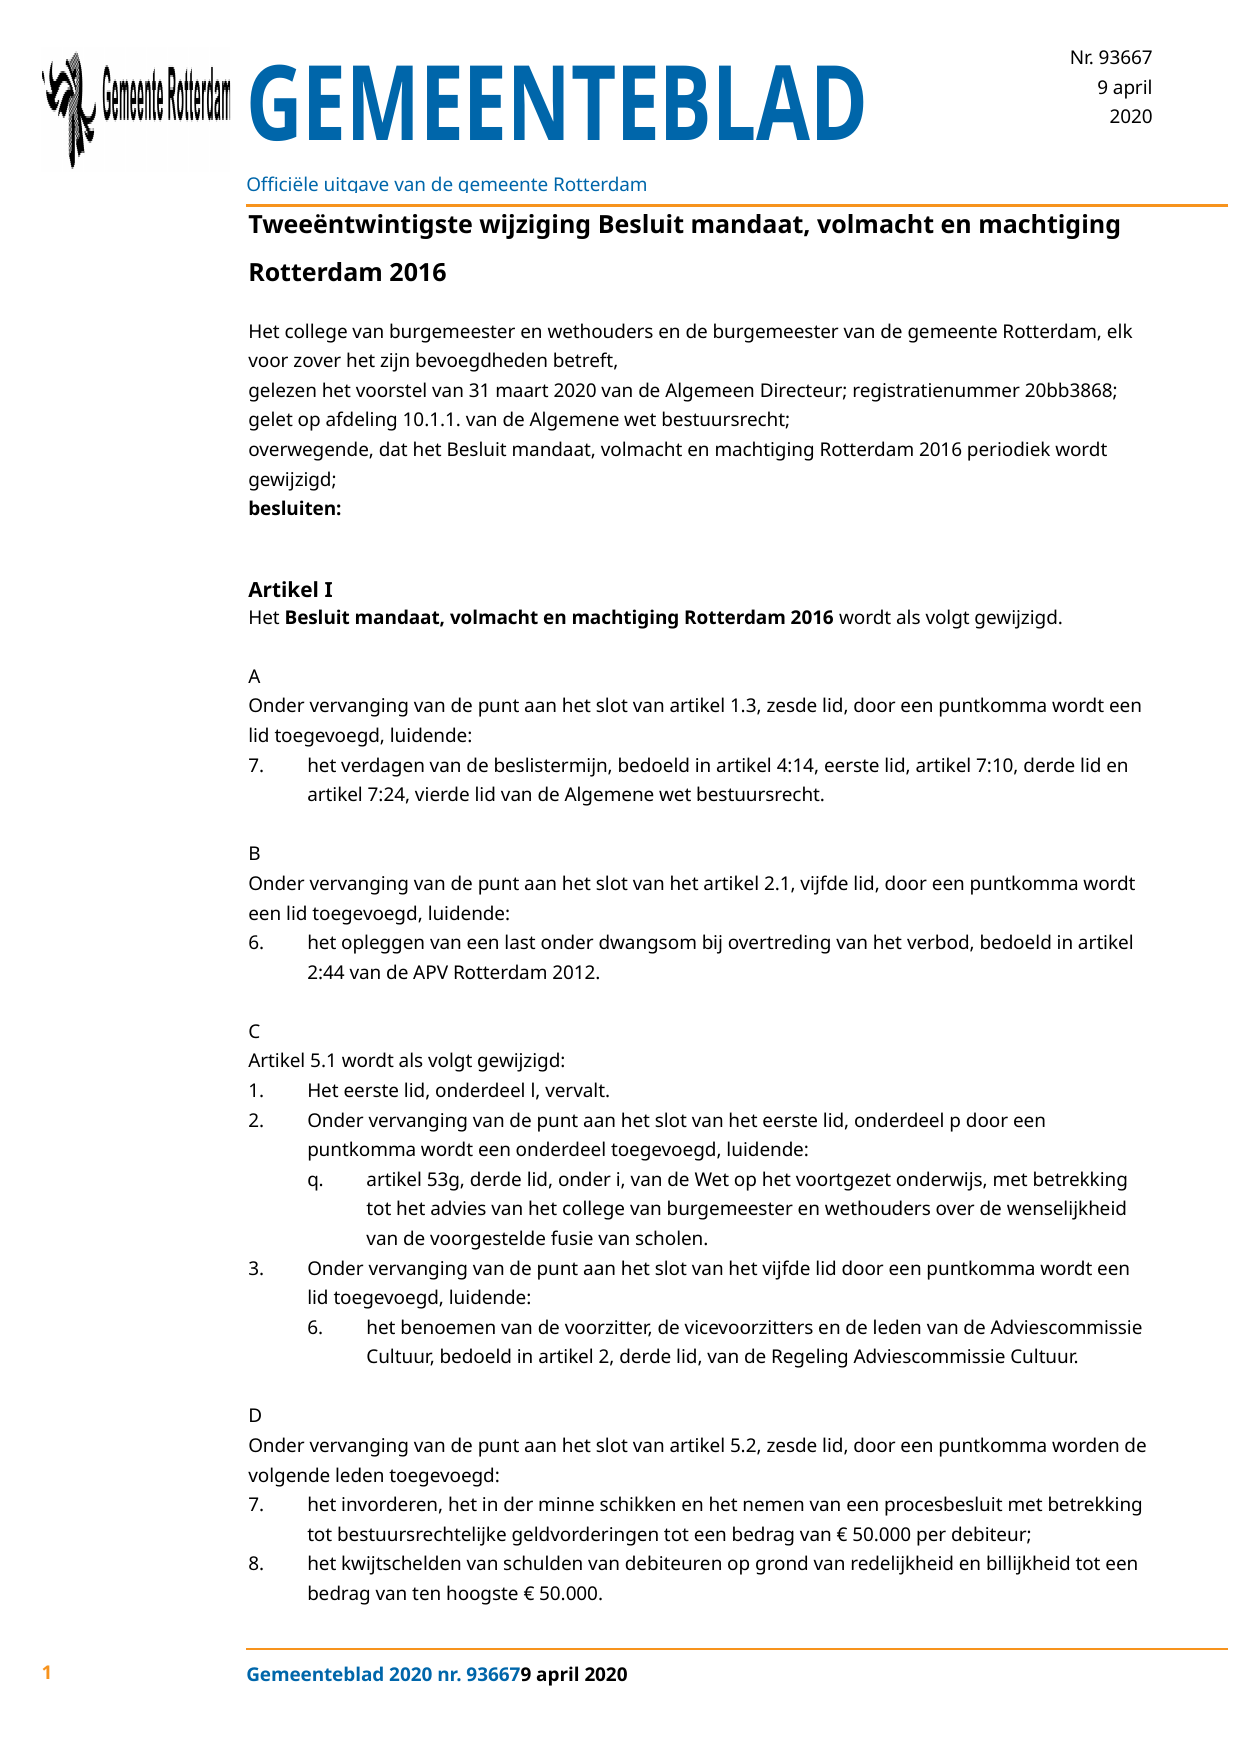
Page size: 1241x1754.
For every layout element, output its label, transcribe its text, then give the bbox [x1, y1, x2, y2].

text Artikel I [248, 575, 1152, 604]
list Onder vervanging van de punt aan het slot van het vijfde lid door een puntkomma wordt een lid toegevoegd, luidende: [248, 1255, 1152, 1310]
text besluiten: [248, 495, 1152, 521]
list het invorderen, het in der minne schikken en het nemen van een procesbesluit met betrekking tot bestuursrechtelijke geldvorderingen tot een bedrag van € 50.000 per debiteur; [248, 1491, 1152, 1547]
text Onder vervanging van de punt aan het slot van het artikel 2.1, vijfde lid, door een puntkomma wordt een lid toegevoegd, luidende: [248, 870, 1152, 925]
text overwegende, dat het Besluit mandaat, volmacht en machtiging Rotterdam 2016 periodiek wordt gewijzigd; [248, 436, 1152, 492]
text Onder vervanging van de punt aan het slot van artikel 5.2, zesde lid, door een puntkomma worden de volgende leden toegevoegd: [248, 1432, 1152, 1487]
text gelezen het voorstel van 31 maart 2020 van de Algemeen Directeur; registratienummer 20bb3868; [248, 377, 1152, 403]
text D [248, 1403, 1152, 1428]
text Het college van burgemeester en wethouders en de burgemeester van de gemeente Rotterdam, elk voor zover het zijn bevoegdheden betreft, [248, 318, 1152, 373]
text A [248, 663, 1152, 689]
text C [248, 1018, 1152, 1044]
list het verdagen van de beslistermijn, bedoeld in artikel 4:14, eerste lid, artikel 7:10, derde lid en artikel 7:24, vierde lid van de Algemene wet bestuursrecht. [248, 752, 1152, 807]
text Het Besluit mandaat, volmacht en machtiging Rotterdam 2016 wordt als volgt gewijzigd. [248, 604, 1152, 629]
list Onder vervanging van de punt aan het slot van het eerste lid, onderdeel p door een puntkomma wordt een onderdeel toegevoegd, luidende: [248, 1107, 1152, 1162]
text B [248, 841, 1152, 866]
list het opleggen van een last onder dwangsom bij overtreding van het verbod, bedoeld in artikel 2:44 van de APV Rotterdam 2012. [248, 929, 1152, 984]
list het kwijtschelden van schulden van debiteuren op grond van redelijkheid en billijkheid tot een bedrag van ten hoogste € 50.000. [248, 1551, 1152, 1606]
text Tweeëntwintigste wijziging Besluit mandaat, volmacht en machtiging Rotterdam 2016 [248, 207, 1152, 288]
text Artikel 5.1 wordt als volgt gewijzigd: [248, 1048, 1152, 1073]
text gelet op afdeling 10.1.1. van de Algemene wet bestuursrecht; [248, 407, 1152, 432]
list artikel 53g, derde lid, onder i, van de Wet op het voortgezet onderwijs, met betrekking tot het advies van het college van burgemeester en wethouders over de wenselijkheid van de voorgestelde fusie van scholen. [307, 1166, 1152, 1251]
list het benoemen van de voorzitter, de vicevoorzitters en de leden van de Adviescommissie Cultuur, bedoeld in artikel 2, derde lid, van de Regeling Adviescommissie Cultuur. [307, 1314, 1152, 1369]
text Onder vervanging van de punt aan het slot van artikel 1.3, zesde lid, door een puntkomma wordt een lid toegevoegd, luidende: [248, 693, 1152, 748]
picture [41, 47, 231, 172]
list Het eerste lid, onderdeel l, vervalt. [248, 1077, 1152, 1103]
